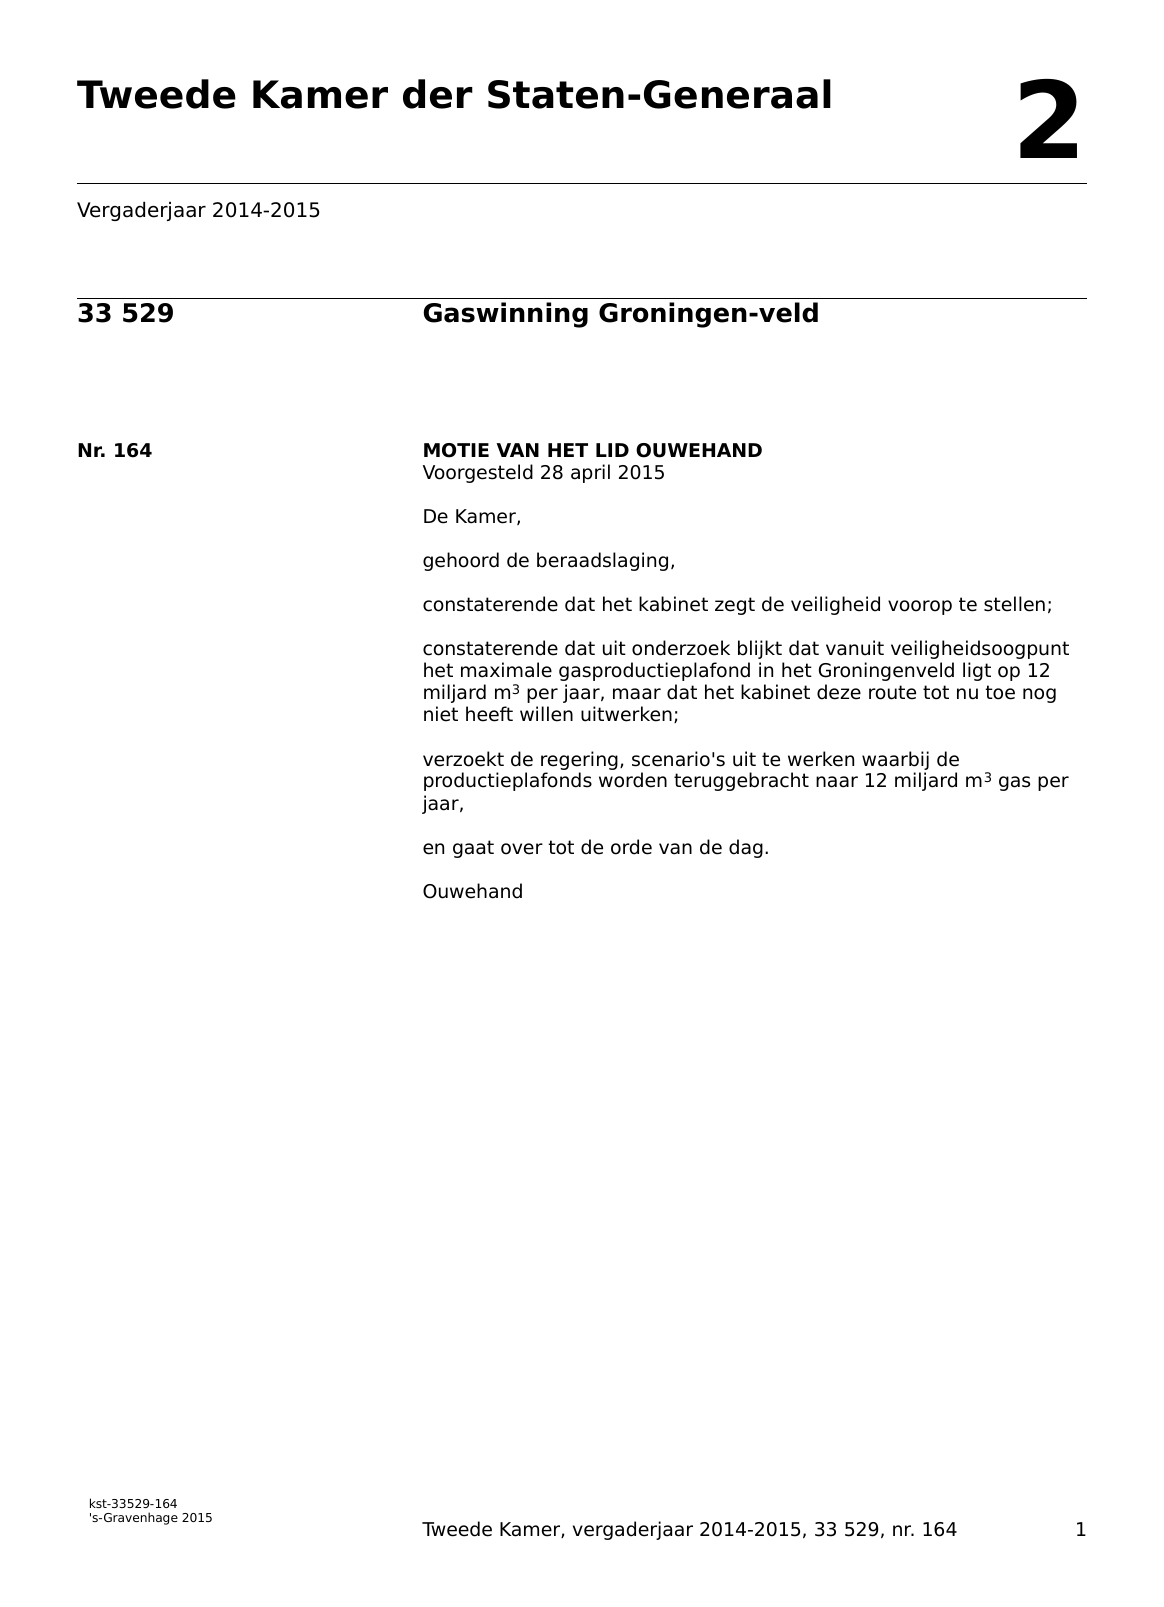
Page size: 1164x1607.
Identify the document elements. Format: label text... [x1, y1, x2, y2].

text kst-33529-164 [88, 1497, 323, 1511]
text verzoekt de regering, scenario's uit te werken waarbij de productieplafonds worden teruggebracht naar 12 miljard m3 gas per jaar, [422, 748, 1087, 814]
table_header Tweede Kamer der Staten-Generaal [77, 59, 886, 183]
subtitle Nr. 164 MOTIE VAN HET LID OUWEHAND [77, 440, 1087, 462]
text 's-Gravenhage 2015 [88, 1511, 323, 1525]
subtitle 33 529 Gaswinning Groningen-veld [77, 299, 1087, 329]
text gehoord de beraadslaging, [422, 550, 1087, 572]
text en gaat over tot de orde van de dag. [422, 837, 1087, 858]
table_cell Vergaderjaar 2014-2015 [77, 184, 1087, 298]
text constaterende dat het kabinet zegt de veiligheid voorop te stellen; [422, 594, 1087, 616]
table_header 2 [886, 59, 1087, 183]
text De Kamer, [422, 506, 1087, 528]
text Voorgesteld 28 april 2015 [422, 462, 1087, 484]
text Ouwehand [422, 881, 1087, 903]
text constaterende dat uit onderzoek blijkt dat vanuit veiligheidsoogpunt het maximale gasproductieplafond in het Groningenveld ligt op 12 miljard m3 per jaar, maar dat het kabinet deze route tot nu toe nog niet heeft willen uitwerken; [422, 638, 1087, 726]
